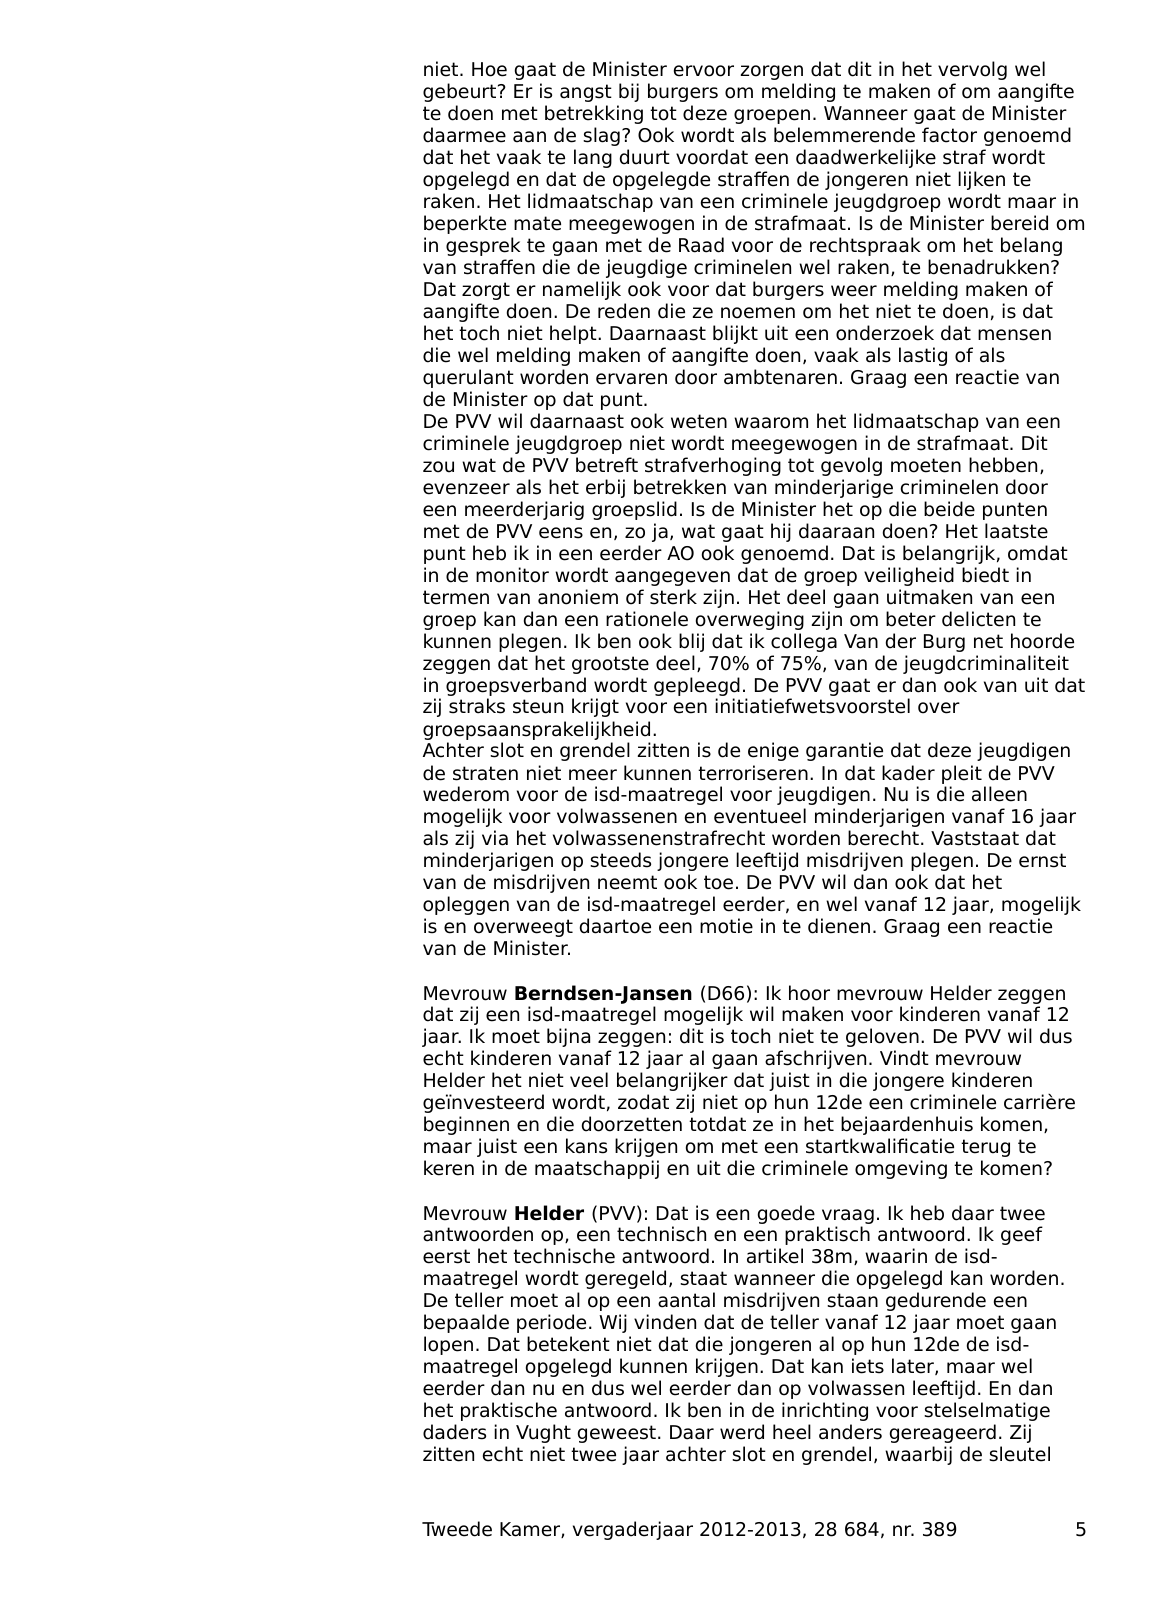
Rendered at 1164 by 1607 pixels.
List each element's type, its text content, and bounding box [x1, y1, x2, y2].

text Mevrouw Helder (PVV): Dat is een goede vraag. Ik heb daar twee antwoorden op, een technisch en een praktisch antwoord. Ik geef eerst het technische antwoord. In artikel 38m, waarin de isd-maatregel wordt geregeld, staat wanneer die opgelegd kan worden. De teller moet al op een aantal misdrijven staan gedurende een bepaalde periode. Wij vinden dat de teller vanaf 12 jaar moet gaan lopen. Dat betekent niet dat die jongeren al op hun 12de de isd-maatregel opgelegd kunnen krijgen. Dat kan iets later, maar wel eerder dan nu en dus wel eerder dan op volwassen leeftijd. En dan het praktische antwoord. Ik ben in de inrichting voor stelselmatige daders in Vught geweest. Daar werd heel anders gereageerd. Zij zitten echt niet twee jaar achter slot en grendel, waarbij de sleutel [422, 1202, 1087, 1466]
text De PVV wil daarnaast ook weten waarom het lidmaatschap van een criminele jeugdgroep niet wordt meegewogen in de strafmaat. Dit zou wat de PVV betreft strafverhoging tot gevolg moeten hebben, evenzeer als het erbij betrekken van minderjarige criminelen door een meerderjarig groepslid. Is de Minister het op die beide punten met de PVV eens en, zo ja, wat gaat hij daaraan doen? Het laatste punt heb ik in een eerder AO ook genoemd. Dat is belangrijk, omdat in de monitor wordt aangegeven dat de groep veiligheid biedt in termen van anoniem of sterk zijn. Het deel gaan uitmaken van een groep kan dan een rationele overweging zijn om beter delicten te kunnen plegen. Ik ben ook blij dat ik collega Van der Burg net hoorde zeggen dat het grootste deel, 70% of 75%, van de jeugdcriminaliteit in groepsverband wordt gepleegd. De PVV gaat er dan ook van uit dat zij straks steun krijgt voor een initiatiefwetsvoorstel over groepsaansprakelijkheid. [422, 411, 1087, 740]
text niet. Hoe gaat de Minister ervoor zorgen dat dit in het vervolg wel gebeurt? Er is angst bij burgers om melding te maken of om aangifte te doen met betrekking tot deze groepen. Wanneer gaat de Minister daarmee aan de slag? Ook wordt als belemmerende factor genoemd dat het vaak te lang duurt voordat een daadwerkelijke straf wordt opgelegd en dat de opgelegde straffen de jongeren niet lijken te raken. Het lidmaatschap van een criminele jeugdgroep wordt maar in beperkte mate meegewogen in de strafmaat. Is de Minister bereid om in gesprek te gaan met de Raad voor de rechtspraak om het belang van straffen die de jeugdige criminelen wel raken, te benadrukken? Dat zorgt er namelijk ook voor dat burgers weer melding maken of aangifte doen. De reden die ze noemen om het niet te doen, is dat het toch niet helpt. Daarnaast blijkt uit een onderzoek dat mensen die wel melding maken of aangifte doen, vaak als lastig of als querulant worden ervaren door ambtenaren. Graag een reactie van de Minister op dat punt. [422, 59, 1087, 411]
text Achter slot en grendel zitten is de enige garantie dat deze jeugdigen de straten niet meer kunnen terroriseren. In dat kader pleit de PVV wederom voor de isd-maatregel voor jeugdigen. Nu is die alleen mogelijk voor volwassenen en eventueel minderjarigen vanaf 16 jaar als zij via het volwassenenstrafrecht worden berecht. Vaststaat dat minderjarigen op steeds jongere leeftijd misdrijven plegen. De ernst van de misdrijven neemt ook toe. De PVV wil dan ook dat het opleggen van de isd-maatregel eerder, en wel vanaf 12 jaar, mogelijk is en overweegt daartoe een motie in te dienen. Graag een reactie van de Minister. [422, 740, 1087, 960]
text Mevrouw Berndsen-Jansen (D66): Ik hoor mevrouw Helder zeggen dat zij een isd-maatregel mogelijk wil maken voor kinderen vanaf 12 jaar. Ik moet bijna zeggen: dit is toch niet te geloven. De PVV wil dus echt kinderen vanaf 12 jaar al gaan afschrijven. Vindt mevrouw Helder het niet veel belangrijker dat juist in die jongere kinderen geïnvesteerd wordt, zodat zij niet op hun 12de een criminele carrière beginnen en die doorzetten totdat ze in het bejaardenhuis komen, maar juist een kans krijgen om met een startkwalificatie terug te keren in de maatschappij en uit die criminele omgeving te komen? [422, 982, 1087, 1180]
